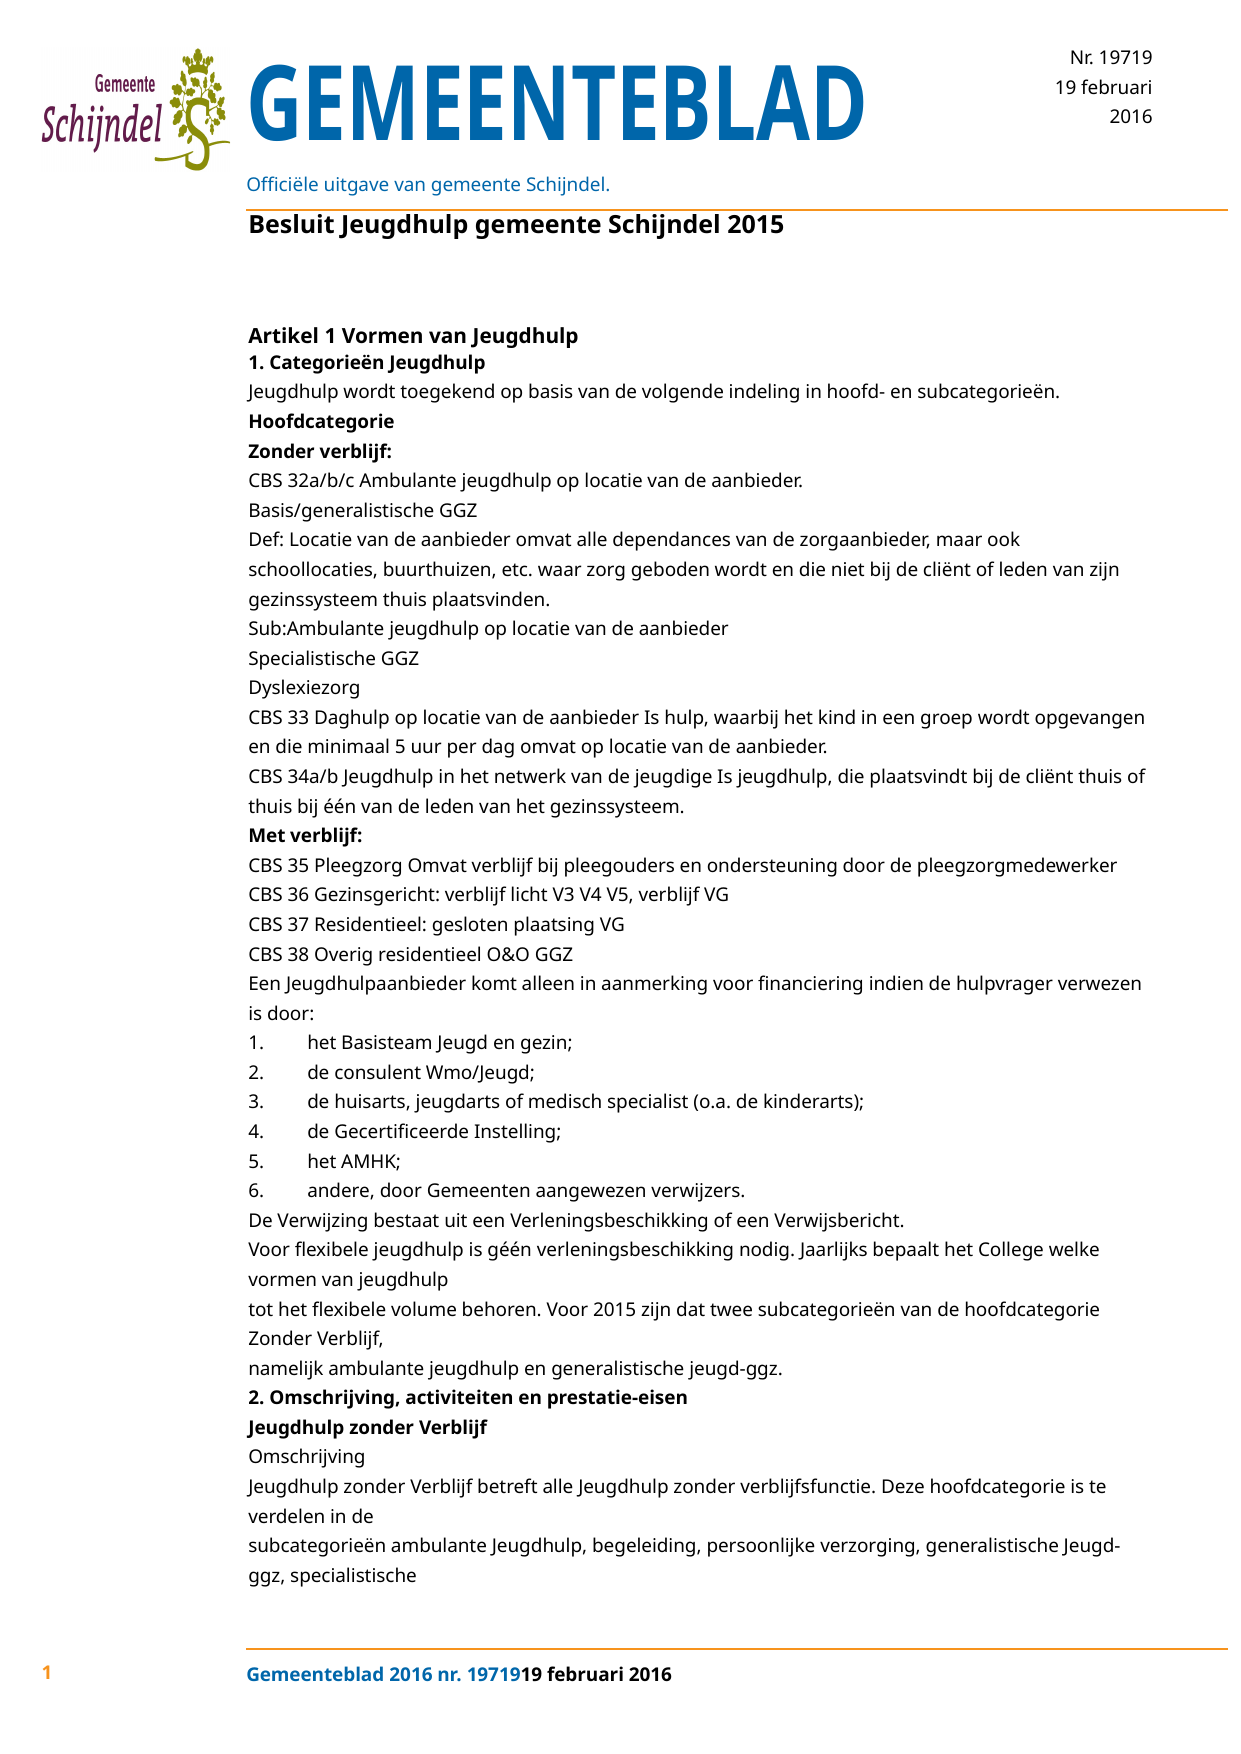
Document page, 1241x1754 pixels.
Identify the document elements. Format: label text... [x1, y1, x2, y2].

text 2. Omschrijving, activiteiten en prestatie-eisen [248, 1384, 1152, 1410]
text CBS 36 Gezinsgericht: verblijf licht V3 V4 V5, verblijf VG [248, 882, 1152, 907]
text Artikel 1 Vormen van Jeugdhulp [248, 321, 1152, 349]
text CBS 38 Overig residentieel O&O GGZ [248, 941, 1152, 967]
text namelijk ambulante jeugdhulp en generalistische jeugd-ggz. [248, 1355, 1152, 1381]
text Specialistische GGZ [248, 645, 1152, 671]
text Jeugdhulp wordt toegekend op basis van de volgende indeling in hoofd- en subcategorieën. [248, 379, 1152, 404]
text subcategorieën ambulante Jeugdhulp, begeleiding, persoonlijke verzorging, generalistische Jeugd-ggz, specialistische [248, 1532, 1152, 1588]
text CBS 32a/b/c Ambulante jeugdhulp op locatie van de aanbieder. [248, 467, 1152, 493]
text Hoofdcategorie [248, 408, 1152, 434]
picture [41, 47, 231, 172]
text Basis/generalistische GGZ [248, 497, 1152, 523]
text Voor flexibele jeugdhulp is géén verleningsbeschikking nodig. Jaarlijks bepaalt het College welke vormen van jeugdhulp [248, 1237, 1152, 1292]
list het AMHK; [248, 1148, 1152, 1174]
text 1. Categorieën Jeugdhulp [248, 349, 1152, 375]
list andere, door Gemeenten aangewezen verwijzers. [248, 1177, 1152, 1203]
text Sub:Ambulante jeugdhulp op locatie van de aanbieder [248, 615, 1152, 641]
text Een Jeugdhulpaanbieder komt alleen in aanmerking voor financiering indien de hulpvrager verwezen is door: [248, 970, 1152, 1026]
text Dyslexiezorg [248, 674, 1152, 700]
list de Gecertificeerde Instelling; [248, 1118, 1152, 1144]
text Besluit Jeugdhulp gemeente Schijndel 2015 [248, 211, 1152, 241]
text CBS 35 Pleegzorg Omvat verblijf bij pleegouders en ondersteuning door de pleegzorgmedewerker [248, 852, 1152, 878]
text CBS 33 Daghulp op locatie van de aanbieder Is hulp, waarbij het kind in een groep wordt opgevangen en die minimaal 5 uur per dag omvat op locatie van de aanbieder. [248, 704, 1152, 759]
list de huisarts, jeugdarts of medisch specialist (o.a. de kinderarts); [248, 1089, 1152, 1114]
text Jeugdhulp zonder Verblijf betreft alle Jeugdhulp zonder verblijfsfunctie. Deze hoofdcategorie is te verdelen in de [248, 1473, 1152, 1529]
list het Basisteam Jeugd en gezin; [248, 1029, 1152, 1055]
text CBS 34a/b Jeugdhulp in het netwerk van de jeugdige Is jeugdhulp, die plaatsvindt bij de cliënt thuis of thuis bij één van de leden van het gezinssysteem. [248, 763, 1152, 819]
text De Verwijzing bestaat uit een Verleningsbeschikking of een Verwijsbericht. [248, 1207, 1152, 1233]
text Met verblijf: [248, 822, 1152, 848]
text Def: Locatie van de aanbieder omvat alle dependances van de zorgaanbieder, maar ook schoollocaties, buurthuizen, etc. waar zorg geboden wordt en die niet bij de cliënt of leden van zijn gezinssysteem thuis plaatsvinden. [248, 527, 1152, 612]
text CBS 37 Residentieel: gesloten plaatsing VG [248, 911, 1152, 937]
text Jeugdhulp zonder Verblijf [248, 1414, 1152, 1440]
list de consulent Wmo/Jeugd; [248, 1059, 1152, 1085]
text tot het flexibele volume behoren. Voor 2015 zijn dat twee subcategorieën van de hoofdcategorie Zonder Verblijf, [248, 1296, 1152, 1351]
text Zonder verblijf: [248, 438, 1152, 464]
text Omschrijving [248, 1444, 1152, 1469]
